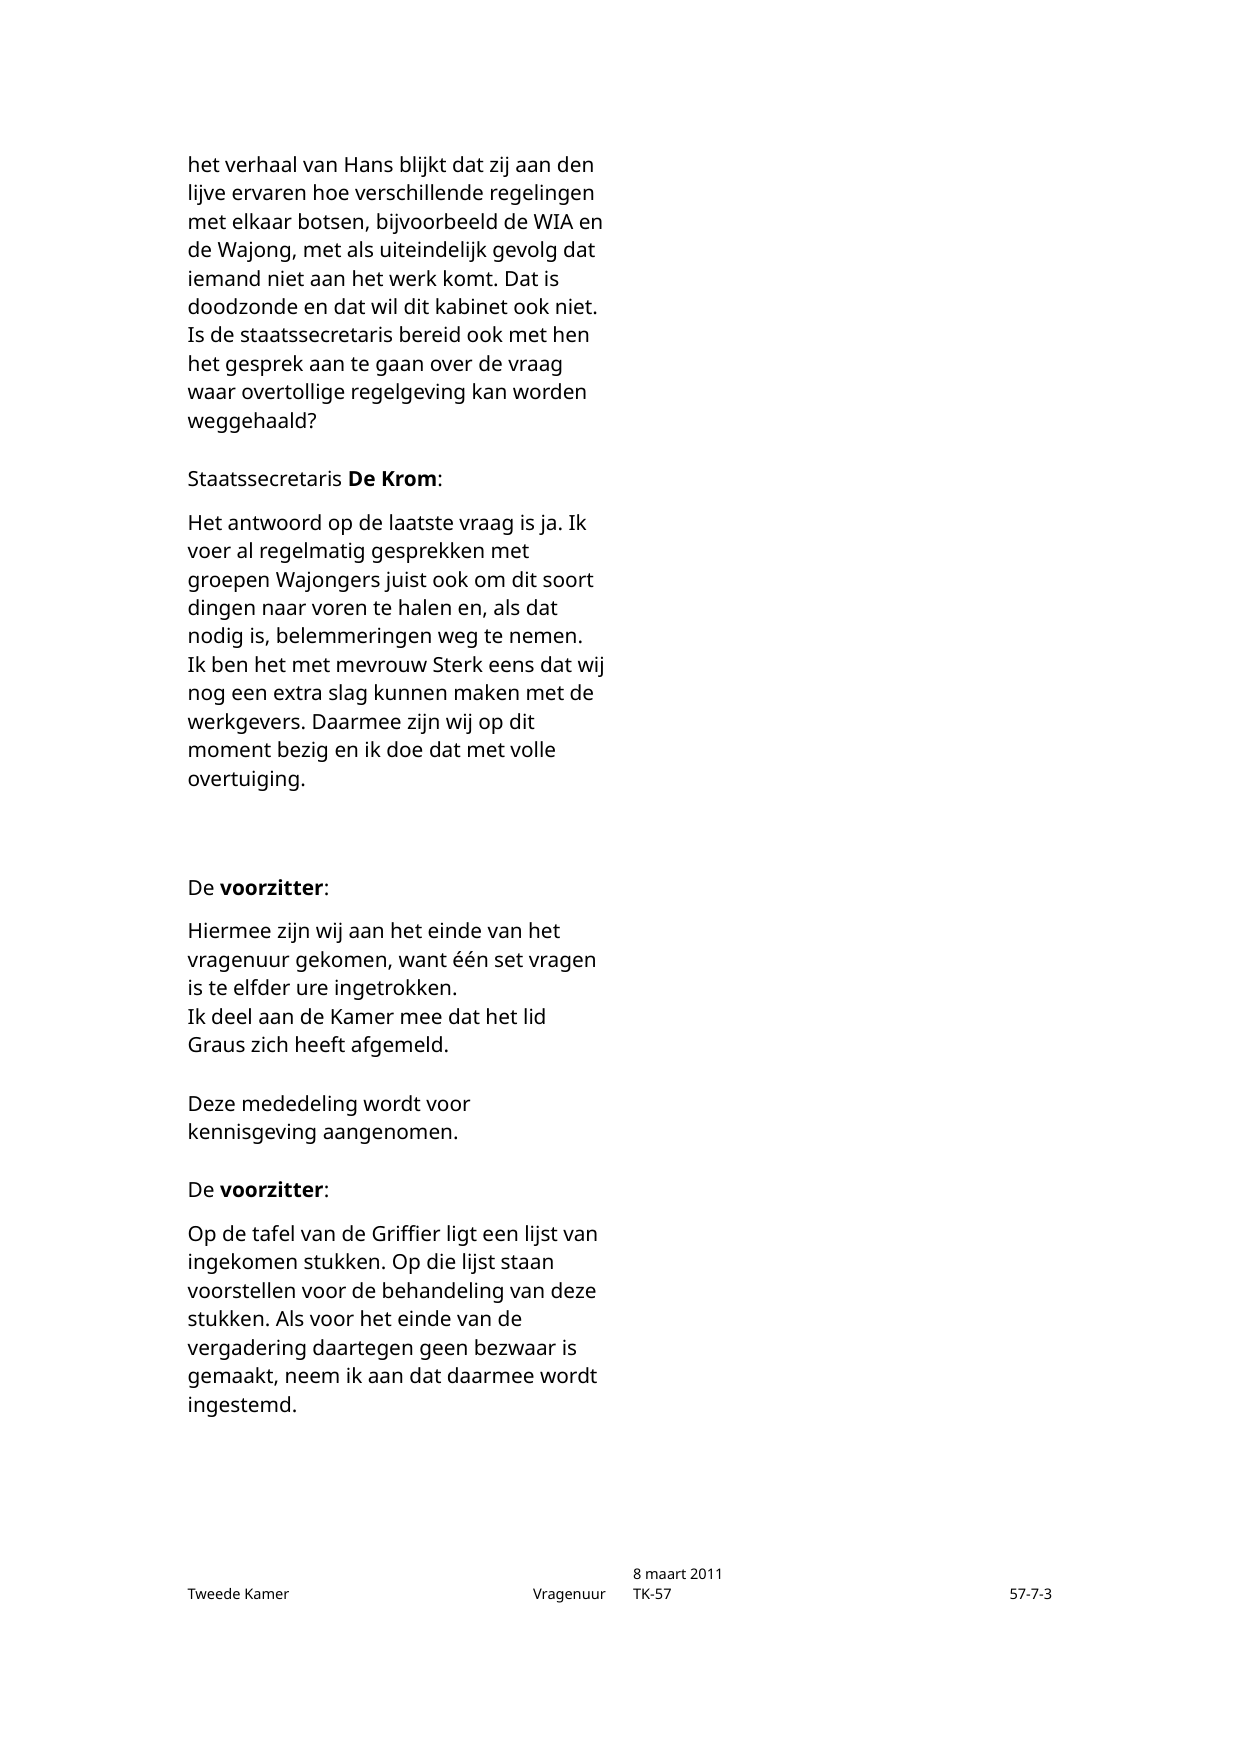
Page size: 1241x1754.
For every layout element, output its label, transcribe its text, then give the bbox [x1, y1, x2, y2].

text Op de tafel van de Griffier ligt een lijst van ingekomen stukken. Op die lijst staan voorstellen voor de behandeling van deze stukken. Als voor het einde van de vergadering daartegen geen bezwaar is gemaakt, neem ik aan dat daarmee wordt ingestemd. [187, 1219, 605, 1418]
text De voorzitter: [187, 873, 605, 902]
text Hiermee zijn wij aan het einde van het vragenuur gekomen, want één set vragen is te elfder ure ingetrokken. [187, 917, 605, 1002]
text Het antwoord op de laatste vraag is ja. Ik voer al regelmatig gesprekken met groepen Wajongers juist ook om dit soort dingen naar voren te halen en, als dat nodig is, belemmeringen weg te nemen. Ik ben het met mevrouw Sterk eens dat wij nog een extra slag kunnen maken met de werkgevers. Daarmee zijn wij op dit moment bezig en ik doe dat met volle overtuiging. [187, 508, 605, 792]
text het verhaal van Hans blijkt dat zij aan den lijve ervaren hoe verschillende regelingen met elkaar botsen, bijvoorbeeld de WIA en de Wajong, met als uiteindelijk gevolg dat iemand niet aan het werk komt. Dat is doodzonde en dat wil dit kabinet ook niet. Is de staatssecretaris bereid ook met hen het gesprek aan te gaan over de vraag waar overtollige regelgeving kan worden weggehaald? [187, 150, 605, 434]
text  [187, 822, 605, 851]
text Ik deel aan de Kamer mee dat het lid Graus zich heeft afgemeld. [187, 1002, 605, 1059]
text Deze mededeling wordt voor kennisgeving aangenomen. [187, 1089, 605, 1146]
text De voorzitter: [187, 1176, 605, 1204]
text Staatssecretaris De Krom: [187, 464, 605, 493]
